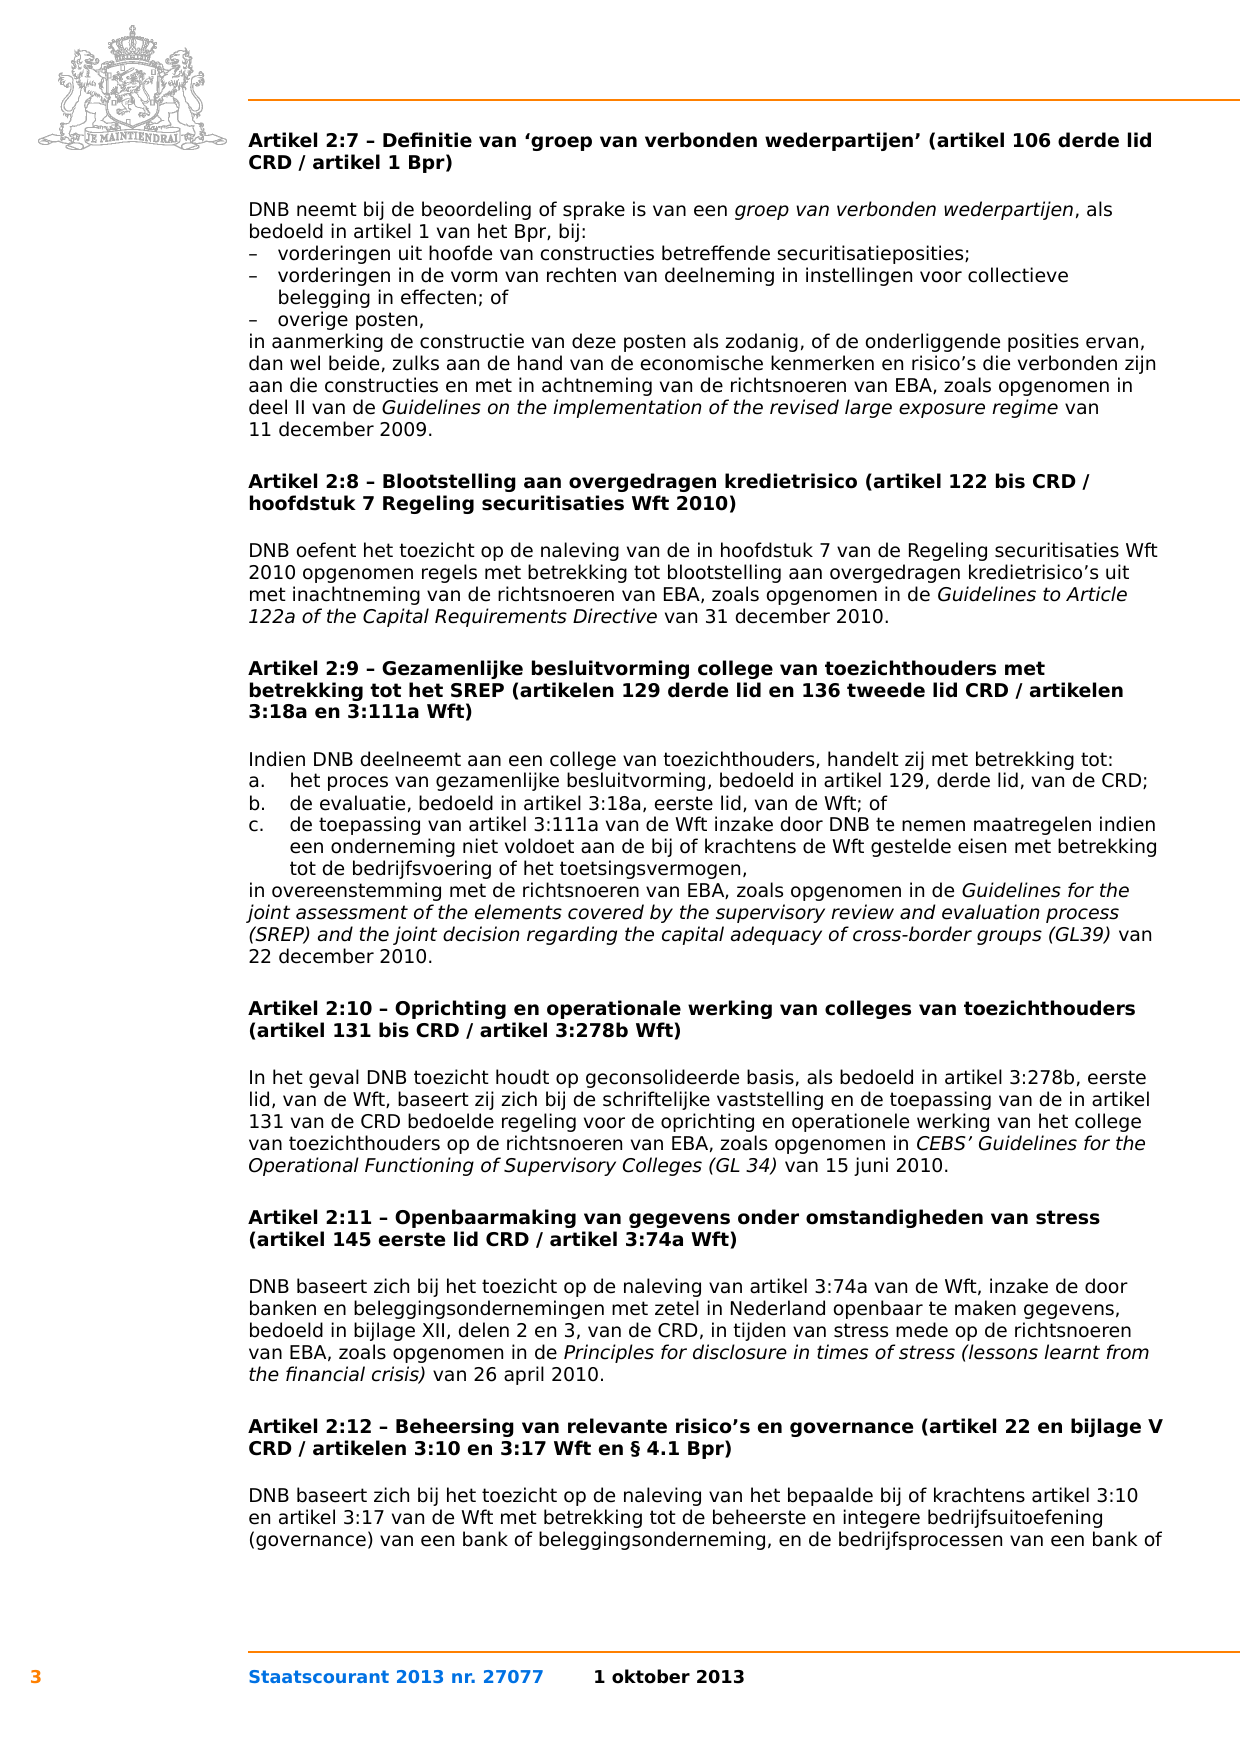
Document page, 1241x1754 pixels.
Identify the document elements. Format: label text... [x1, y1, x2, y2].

subtitle Artikel 2:9 – Gezamenlijke besluitvorming college van toezichthouders met betrekking tot het SREP (artikelen 129 derde lid en 136 tweede lid CRD / artikelen 3:18a en 3:111a Wft) [248, 657, 1163, 723]
text c. de toepassing van artikel 3:111a van de Wft inzake door DNB te nemen maatregelen indien een onderneming niet voldoet aan de bij of krachtens de Wft gestelde eisen met betrekking tot de bedrijfsvoering of het toetsingsvermogen, [248, 814, 1163, 880]
text – vorderingen in de vorm van rechten van deelneming in instellingen voor collectieve belegging in effecten; of [248, 265, 1163, 309]
subtitle Artikel 2:8 – Blootstelling aan overgedragen kredietrisico (artikel 122 bis CRD / hoofdstuk 7 Regeling securitisaties Wft 2010) [248, 471, 1163, 514]
subtitle Artikel 2:7 – Definitie van ‘groep van verbonden wederpartijen’ (artikel 106 derde lid CRD / artikel 1 Bpr) [248, 130, 1163, 174]
text – overige posten, [248, 309, 1163, 331]
subtitle Artikel 2:12 – Beheersing van relevante risico’s en governance (artikel 22 en bijlage V CRD / artikelen 3:10 en 3:17 Wft en § 4.1 Bpr) [248, 1416, 1163, 1460]
text DNB oefent het toezicht op de naleving van de in hoofdstuk 7 van de Regeling securitisaties Wft 2010 opgenomen regels met betrekking tot blootstelling aan overgedragen kredietrisico’s uit met inachtneming van de richtsnoeren van EBA, zoals opgenomen in de Guidelines to Article 122a of the Capital Requirements Directive van 31 december 2010. [248, 539, 1163, 627]
subtitle Artikel 2:10 – Oprichting en operationale werking van colleges van toezichthouders (artikel 131 bis CRD / artikel 3:278b Wft) [248, 998, 1163, 1042]
text Indien DNB deelneemt aan een college van toezichthouders, handelt zij met betrekking tot: [248, 748, 1163, 770]
text DNB baseert zich bij het toezicht op de naleving van artikel 3:74a van de Wft, inzake de door banken en beleggingsondernemingen met zetel in Nederland openbaar te maken gegevens, bedoeld in bijlage XII, delen 2 en 3, van de CRD, in tijden van stress mede op de richtsnoeren van EBA, zoals opgenomen in de Principles for disclosure in times of stress (lessons learnt from the financial crisis) van 26 april 2010. [248, 1276, 1163, 1386]
text DNB neemt bij de beoordeling of sprake is van een groep van verbonden wederpartijen, als bedoeld in artikel 1 van het Bpr, bij: [248, 199, 1163, 243]
text in aanmerking de constructie van deze posten als zodanig, of de onderliggende posities ervan, dan wel beide, zulks aan de hand van de economische kenmerken en risico’s die verbonden zijn aan die constructies en met in achtneming van de richtsnoeren van EBA, zoals opgenomen in deel II van de Guidelines on the implementation of the revised large exposure regime van 11 december 2009. [248, 331, 1163, 441]
text DNB baseert zich bij het toezicht op de naleving van het bepaalde bij of krachtens artikel 3:10 en artikel 3:17 van de Wft met betrekking tot de beheerste en integere bedrijfsuitoefening (governance) van een bank of beleggingsonderneming, en de bedrijfsprocessen van een bank of [248, 1485, 1163, 1551]
text – vorderingen uit hoofde van constructies betreffende securitisatieposities; [248, 243, 1163, 265]
text in overeenstemming met de richtsnoeren van EBA, zoals opgenomen in de Guidelines for the joint assessment of the elements covered by the supervisory review and evaluation process (SREP) and the joint decision regarding the capital adequacy of cross-border groups (GL39) van 22 december 2010. [248, 880, 1163, 968]
text a. het proces van gezamenlijke besluitvorming, bedoeld in artikel 129, derde lid, van de CRD; [248, 770, 1163, 792]
text b. de evaluatie, bedoeld in artikel 3:18a, eerste lid, van de Wft; of [248, 792, 1163, 814]
text In het geval DNB toezicht houdt op geconsolideerde basis, als bedoeld in artikel 3:278b, eerste lid, van de Wft, baseert zij zich bij de schriftelijke vaststelling en de toepassing van de in artikel 131 van de CRD bedoelde regeling voor de oprichting en operationele werking van het college van toezichthouders op de richtsnoeren van EBA, zoals opgenomen in CEBS’ Guidelines for the Operational Functioning of Supervisory Colleges (GL 34) van 15 juni 2010. [248, 1067, 1163, 1177]
picture [38, 25, 227, 150]
subtitle Artikel 2:11 – Openbaarmaking van gegevens onder omstandigheden van stress (artikel 145 eerste lid CRD / artikel 3:74a Wft) [248, 1207, 1163, 1251]
